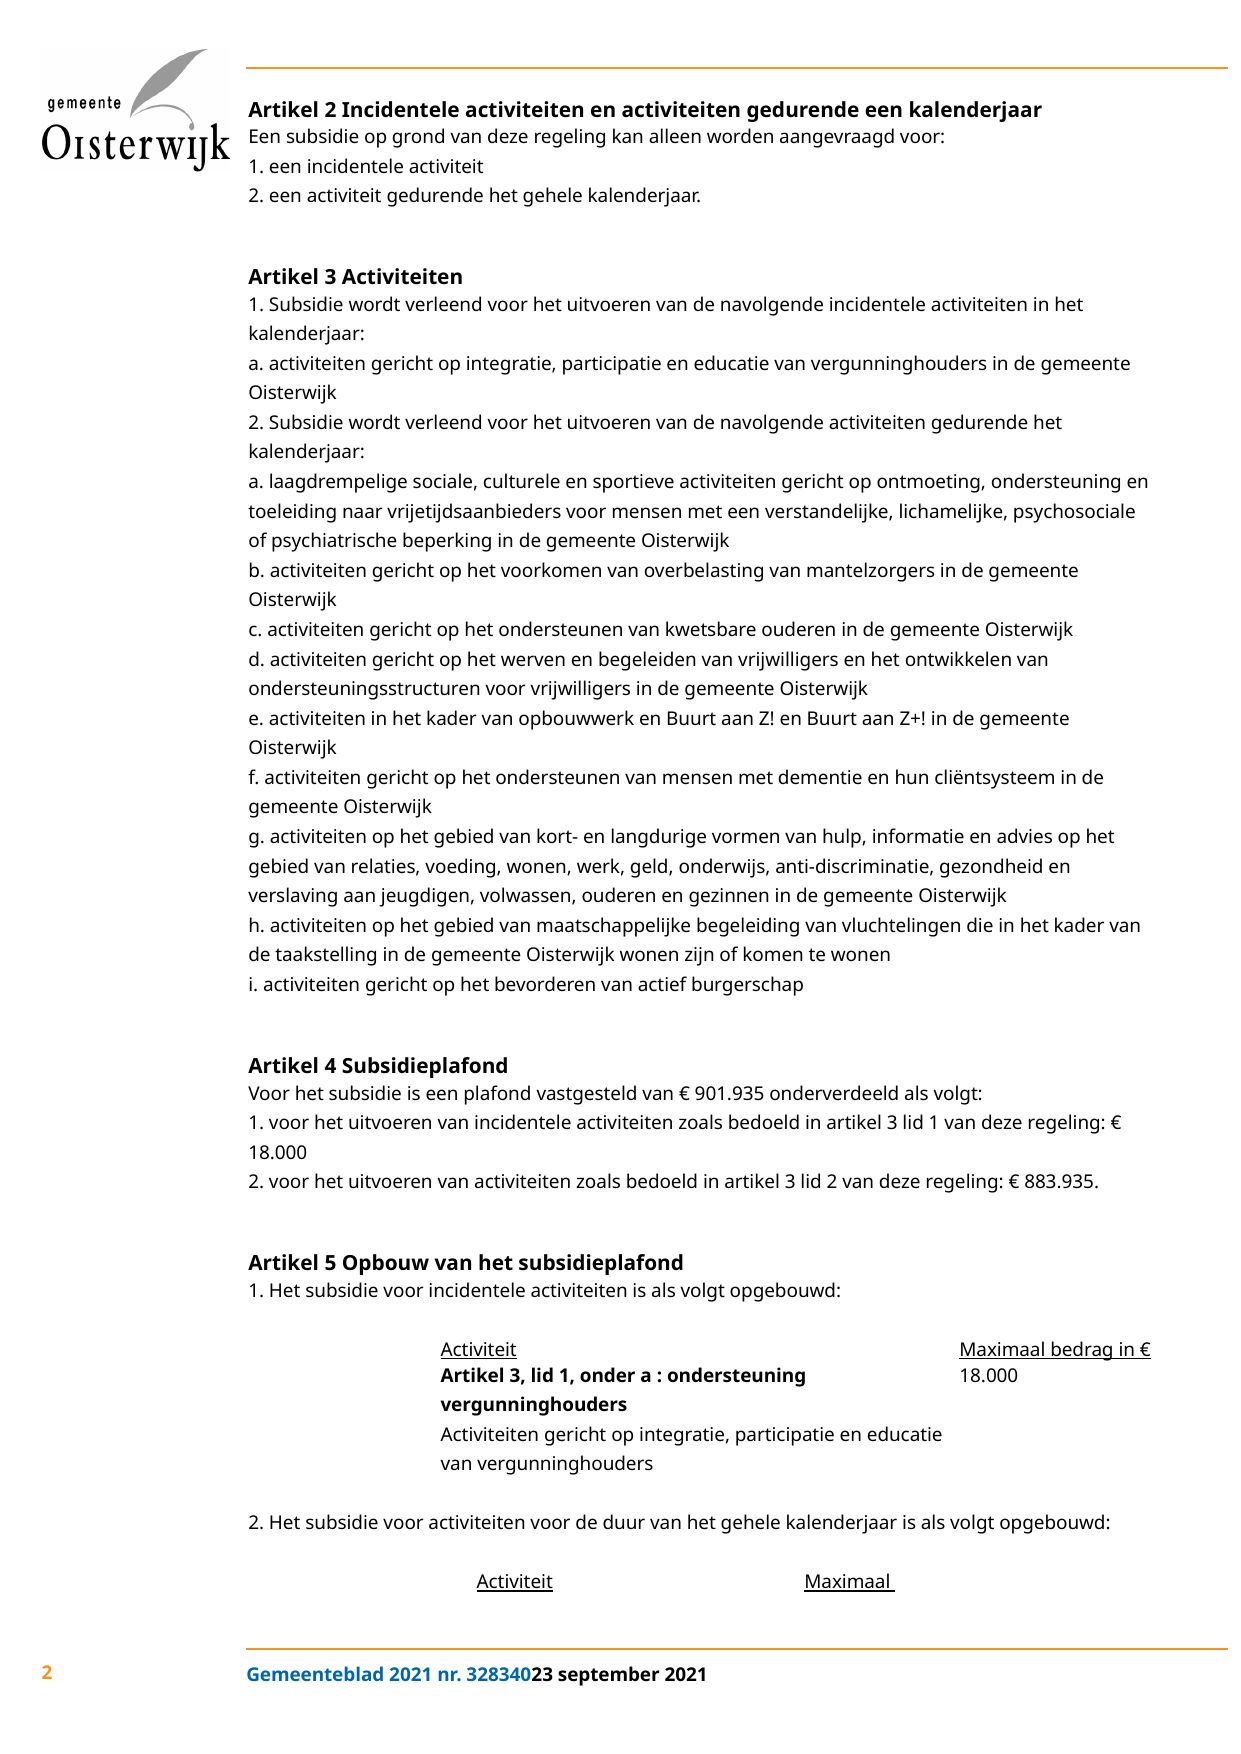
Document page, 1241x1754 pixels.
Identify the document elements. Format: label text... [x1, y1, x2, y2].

text 1. voor het uitvoeren van incidentele activiteiten zoals bedoeld in artikel 3 lid 1 van deze regeling: € 18.000 [248, 1109, 1152, 1164]
table_header Activiteit [476, 1569, 804, 1594]
table_header [362, 1569, 476, 1594]
text g. activiteiten op het gebied van kort- en langdurige vormen van hulp, informatie en advies op het gebied van relaties, voeding, wonen, werk, geld, onderwijs, anti-discriminatie, gezondheid en verslaving aan jeugdigen, volwassen, ouderen en gezinnen in de gemeente Oisterwijk [248, 823, 1152, 908]
text Artikel 4 Subsidieplafond [248, 1051, 1152, 1080]
text Een subsidie op grond van deze regeling kan alleen worden aangevraagd voor: [248, 123, 1152, 149]
text 2. Subsidie wordt verleend voor het uitvoeren van de navolgende activiteiten gedurende het kalenderjaar: [248, 409, 1152, 464]
table_cell [248, 1362, 440, 1476]
text i. activiteiten gericht op het bevorderen van actief burgerschap [248, 971, 1152, 997]
table_header [248, 1336, 440, 1362]
picture [41, 47, 231, 172]
text b. activiteiten gericht op het voorkomen van overbelasting van mantelzorgers in de gemeente Oisterwijk [248, 557, 1152, 612]
text h. activiteiten op het gebied van maatschappelijke begeleiding van vluchtelingen die in het kader van de taakstelling in de gemeente Oisterwijk wonen zijn of komen te wonen [248, 912, 1152, 967]
table_cell 18.000 [959, 1362, 1152, 1476]
text a. activiteiten gericht op integratie, participatie en educatie van vergunninghouders in de gemeente Oisterwijk [248, 350, 1152, 405]
text 1. een incidentele activiteit [248, 153, 1152, 178]
table_header Maximaal bedrag in € [959, 1336, 1152, 1362]
table_cell Artikel 3, lid 1, onder a : ondersteuning vergunninghouders Activiteiten gericht op integratie, participatie en educatie van vergunninghouders [440, 1362, 959, 1476]
text Artikel 3 Activiteiten [248, 262, 1152, 291]
text Artikel 5 Opbouw van het subsidieplafond [248, 1248, 1152, 1277]
text 1. Het subsidie voor incidentele activiteiten is als volgt opgebouwd: [248, 1277, 1152, 1303]
text e. activiteiten in het kader van opbouwwerk en Buurt aan Z! en Buurt aan Z+! in de gemeente Oisterwijk [248, 705, 1152, 760]
table_header Maximaal [804, 1569, 923, 1594]
text 1. Subsidie wordt verleend voor het uitvoeren van de navolgende incidentele activiteiten in het kalenderjaar: [248, 291, 1152, 346]
text a. laagdrempelige sociale, culturele en sportieve activiteiten gericht op ontmoeting, ondersteuning en toeleiding naar vrijetijdsaanbieders voor mensen met een verstandelijke, lichamelijke, psychosociale of psychiatrische beperking in de gemeente Oisterwijk [248, 468, 1152, 553]
table_header [248, 1569, 362, 1594]
text Voor het subsidie is een plafond vastgesteld van € 901.935 onderverdeeld als volgt: [248, 1080, 1152, 1105]
text f. activiteiten gericht op het ondersteunen van mensen met dementie en hun cliëntsysteem in de gemeente Oisterwijk [248, 764, 1152, 819]
text 2. een activiteit gedurende het gehele kalenderjaar. [248, 182, 1152, 208]
text Artikel 2 Incidentele activiteiten en activiteiten gedurende een kalenderjaar [248, 95, 1152, 123]
table_header Activiteit [440, 1336, 959, 1362]
text c. activiteiten gericht op het ondersteunen van kwetsbare ouderen in de gemeente Oisterwijk [248, 616, 1152, 642]
text d. activiteiten gericht op het werven en begeleiden van vrijwilligers en het ontwikkelen van ondersteuningsstructuren voor vrijwilligers in de gemeente Oisterwijk [248, 646, 1152, 701]
text 2. Het subsidie voor activiteiten voor de duur van het gehele kalenderjaar is als volgt opgebouwd: [248, 1509, 1152, 1535]
text 2. voor het uitvoeren van activiteiten zoals bedoeld in artikel 3 lid 2 van deze regeling: € 883.935. [248, 1168, 1152, 1194]
